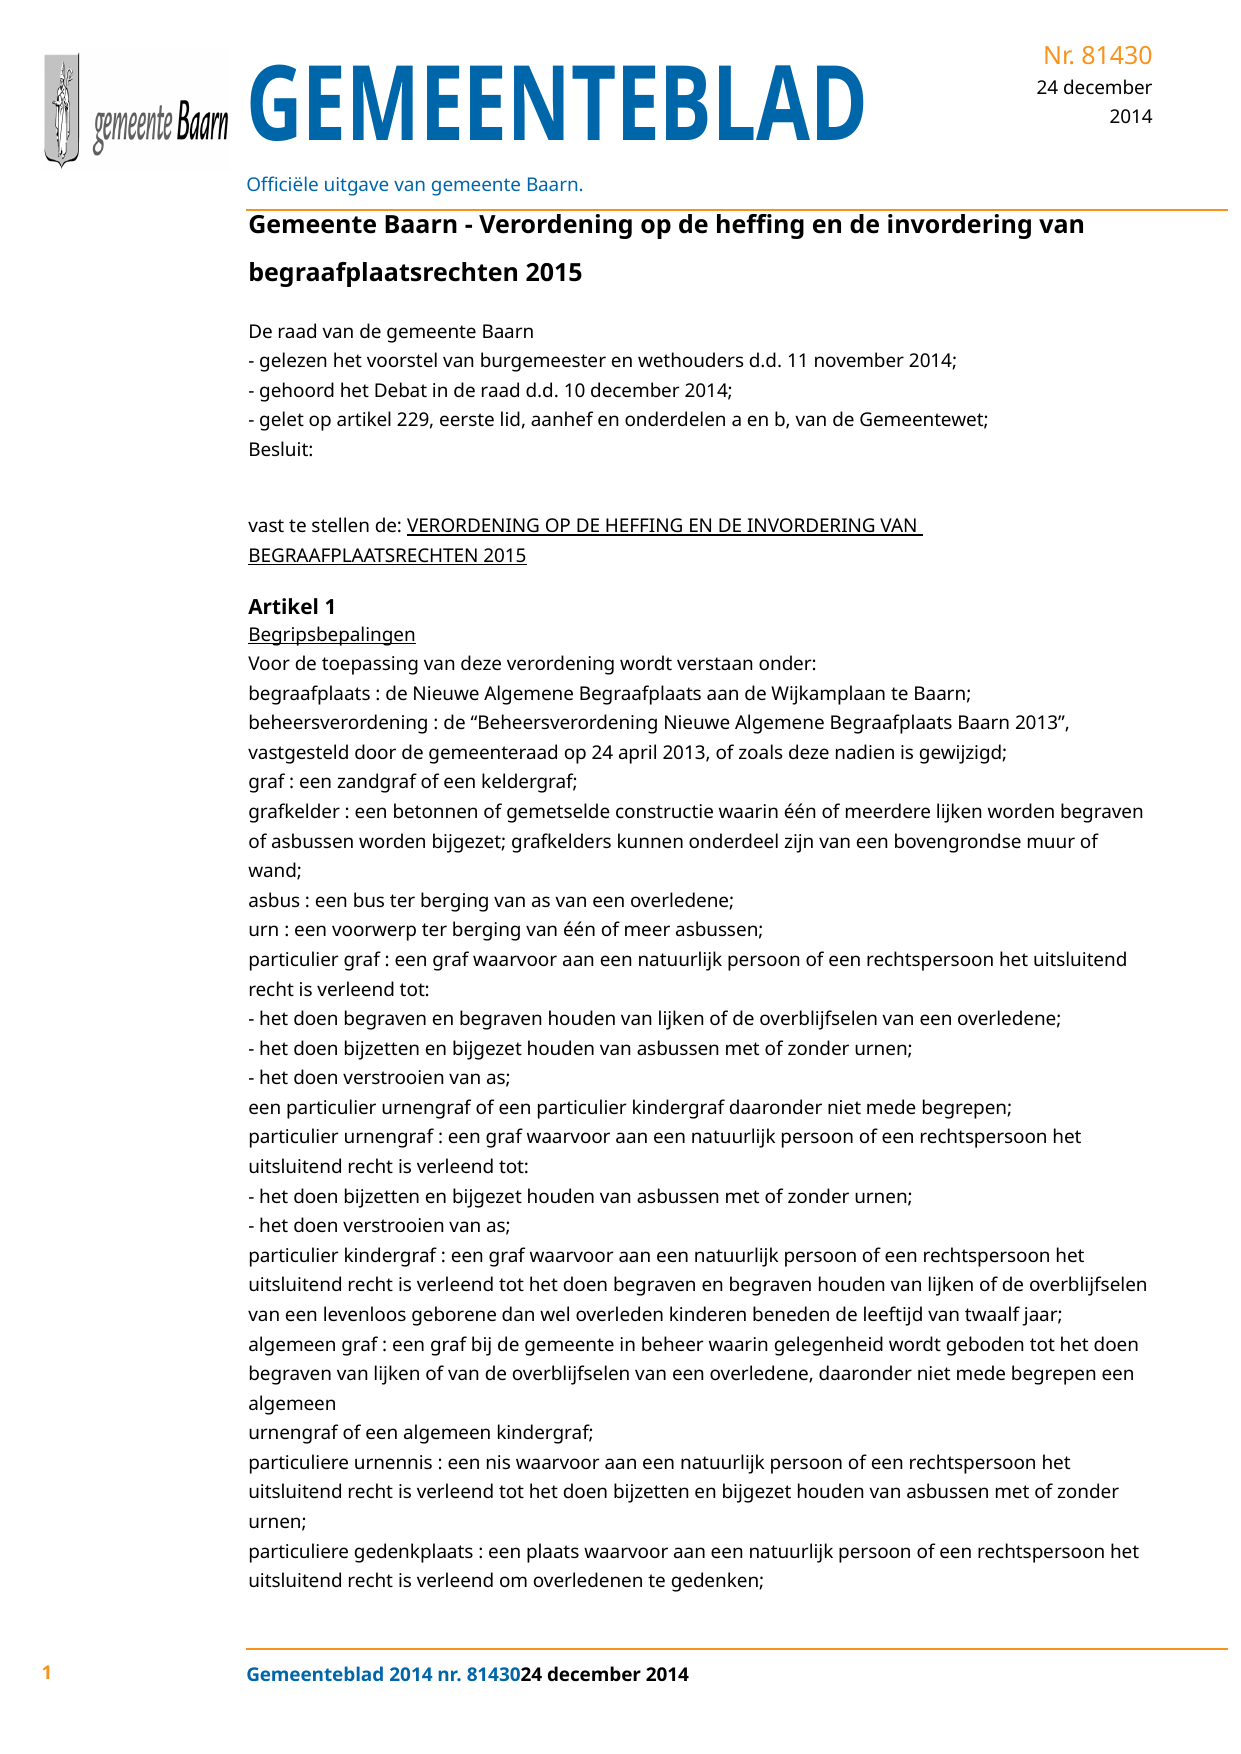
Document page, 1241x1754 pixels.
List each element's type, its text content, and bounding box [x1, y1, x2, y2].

text vast te stellen de: VERORDENING OP DE HEFFING EN DE INVORDERING VAN BEGRAAFPLAATSRECHTEN 2015 [248, 512, 1152, 568]
text De raad van de gemeente Baarn [248, 318, 1152, 344]
text particulier urnengraf : een graf waarvoor aan een natuurlijk persoon of een rechtspersoon het uitsluitend recht is verleend tot: [248, 1124, 1152, 1179]
text - het doen verstrooien van as; [248, 1064, 1152, 1090]
text asbus : een bus ter berging van as van een overledene; [248, 887, 1152, 913]
text - het doen begraven en begraven houden van lijken of de overblijfselen van een overledene; [248, 1005, 1152, 1031]
text particuliere urnennis : een nis waarvoor aan een natuurlijk persoon of een rechtspersoon het uitsluitend recht is verleend tot het doen bijzetten en bijgezet houden van asbussen met of zonder urnen; [248, 1449, 1152, 1534]
text - het doen verstrooien van as; [248, 1212, 1152, 1238]
text - het doen bijzetten en bijgezet houden van asbussen met of zonder urnen; [248, 1035, 1152, 1061]
text Begripsbepalingen [248, 621, 1152, 647]
text graf : een zandgraf of een keldergraf; [248, 769, 1152, 794]
text Besluit: [248, 436, 1152, 462]
text een particulier urnengraf of een particulier kindergraf daaronder niet mede begrepen; [248, 1094, 1152, 1120]
text particulier graf : een graf waarvoor aan een natuurlijk persoon of een rechtspersoon het uitsluitend recht is verleend tot: [248, 946, 1152, 1002]
text begraafplaats : de Nieuwe Algemene Begraafplaats aan de Wijkamplaan te Baarn; [248, 680, 1152, 706]
text Artikel 1 [248, 592, 1152, 621]
text Voor de toepassing van deze verordening wordt verstaan onder: [248, 650, 1152, 676]
text algemeen graf : een graf bij de gemeente in beheer waarin gelegenheid wordt geboden tot het doen begraven van lijken of van de overblijfselen van een overledene, daaronder niet mede begrepen een algemeen [248, 1331, 1152, 1416]
text urn : een voorwerp ter berging van één of meer asbussen; [248, 917, 1152, 942]
text particuliere gedenkplaats : een plaats waarvoor aan een natuurlijk persoon of een rechtspersoon het uitsluitend recht is verleend om overledenen te gedenken; [248, 1538, 1152, 1593]
text particulier kindergraf : een graf waarvoor aan een natuurlijk persoon of een rechtspersoon het uitsluitend recht is verleend tot het doen begraven en begraven houden van lijken of de overblijfselen van een levenloos geborene dan wel overleden kinderen beneden de leeftijd van twaalf jaar; [248, 1242, 1152, 1327]
text Gemeente Baarn - Verordening op de heffing en de invordering van begraafplaatsrechten 2015 [248, 211, 1152, 288]
text - het doen bijzetten en bijgezet houden van asbussen met of zonder urnen; [248, 1183, 1152, 1209]
text grafkelder : een betonnen of gemetselde constructie waarin één of meerdere lijken worden begraven of asbussen worden bijgezet; grafkelders kunnen onderdeel zijn van een bovengrondse muur of wand; [248, 798, 1152, 883]
text urnengraf of een algemeen kindergraf; [248, 1419, 1152, 1445]
text beheersverordening : de “Beheersverordening Nieuwe Algemene Begraafplaats Baarn 2013”, vastgesteld door de gemeenteraad op 24 april 2013, of zoals deze nadien is gewijzigd; [248, 709, 1152, 765]
text - gelezen het voorstel van burgemeester en wethouders d.d. 11 november 2014; [248, 347, 1152, 373]
text - gelet op artikel 229, eerste lid, aanhef en onderdelen a en b, van de Gemeentewet; [248, 407, 1152, 432]
picture [41, 47, 231, 172]
text - gehoord het Debat in de raad d.d. 10 december 2014; [248, 377, 1152, 403]
